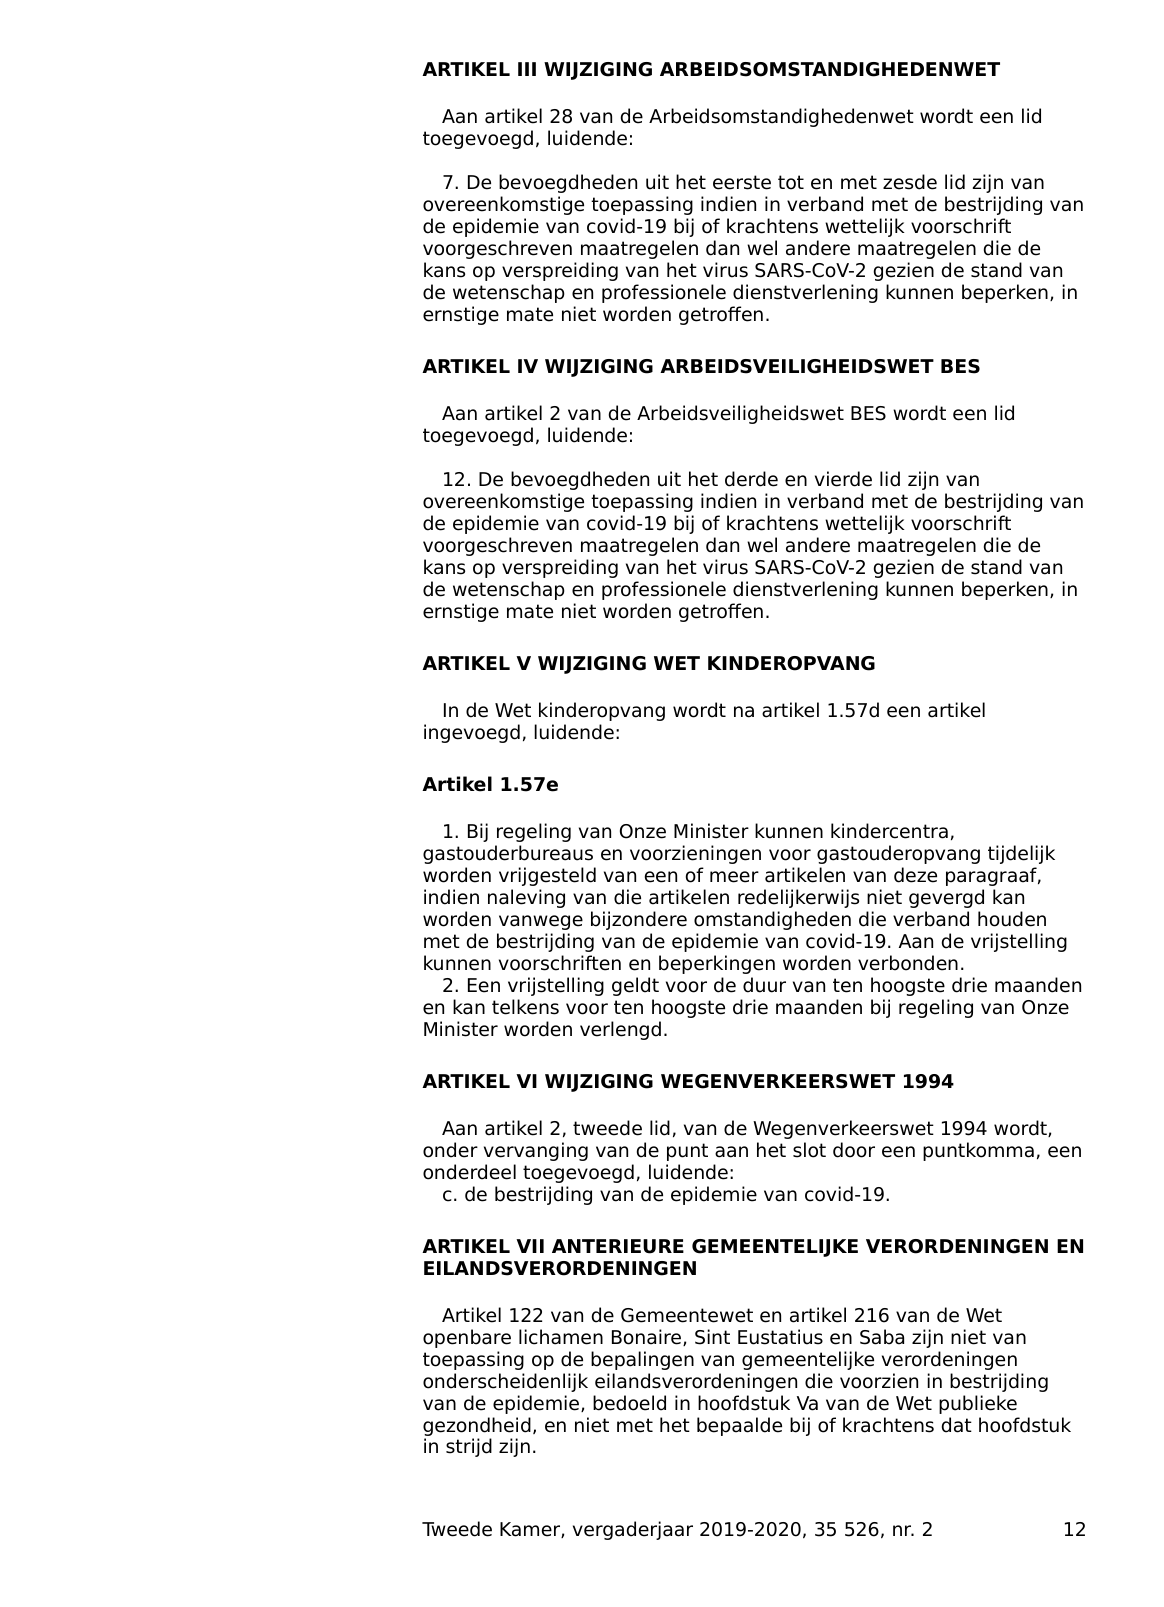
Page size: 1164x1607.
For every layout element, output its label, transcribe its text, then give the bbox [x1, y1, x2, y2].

text Aan artikel 28 van de Arbeidsomstandighedenwet wordt een lid toegevoegd, luidende: [422, 106, 1087, 150]
text In de Wet kinderopvang wordt na artikel 1.57d een artikel ingevoegd, luidende: [422, 700, 1087, 744]
subtitle ARTIKEL V WIJZIGING WET KINDEROPVANG [422, 653, 1087, 675]
text Aan artikel 2, tweede lid, van de Wegenverkeerswet 1994 wordt, onder vervanging van de punt aan het slot door een puntkomma, een onderdeel toegevoegd, luidende: [422, 1118, 1087, 1184]
subtitle ARTIKEL III WIJZIGING ARBEIDSOMSTANDIGHEDENWET [422, 59, 1087, 81]
text 7. De bevoegdheden uit het eerste tot en met zesde lid zijn van overeenkomstige toepassing indien in verband met de bestrijding van de epidemie van covid-19 bij of krachtens wettelijk voorschrift voorgeschreven maatregelen dan wel andere maatregelen die de kans op verspreiding van het virus SARS-CoV-2 gezien de stand van de wetenschap en professionele dienstverlening kunnen beperken, in ernstige mate niet worden getroffen. [422, 172, 1087, 326]
text 12. De bevoegdheden uit het derde en vierde lid zijn van overeenkomstige toepassing indien in verband met de bestrijding van de epidemie van covid-19 bij of krachtens wettelijk voorschrift voorgeschreven maatregelen dan wel andere maatregelen die de kans op verspreiding van het virus SARS-CoV-2 gezien de stand van de wetenschap en professionele dienstverlening kunnen beperken, in ernstige mate niet worden getroffen. [422, 469, 1087, 623]
text Artikel 122 van de Gemeentewet en artikel 216 van de Wet openbare lichamen Bonaire, Sint Eustatius en Saba zijn niet van toepassing op de bepalingen van gemeentelijke verordeningen onderscheidenlijk eilandsverordeningen die voorzien in bestrijding van de epidemie, bedoeld in hoofdstuk Va van de Wet publieke gezondheid, en niet met het bepaalde bij of krachtens dat hoofdstuk in strijd zijn. [422, 1304, 1087, 1458]
subtitle ARTIKEL VII ANTERIEURE GEMEENTELIJKE VERORDENINGEN EN EILANDSVERORDENINGEN [422, 1236, 1087, 1279]
subtitle ARTIKEL VI WIJZIGING WEGENVERKEERSWET 1994 [422, 1071, 1087, 1093]
subtitle Artikel 1.57e [422, 774, 1087, 796]
text Aan artikel 2 van de Arbeidsveiligheidswet BES wordt een lid toegevoegd, luidende: [422, 403, 1087, 447]
text c. de bestrijding van de epidemie van covid-19. [422, 1184, 1087, 1206]
subtitle ARTIKEL IV WIJZIGING ARBEIDSVEILIGHEIDSWET BES [422, 356, 1087, 378]
text 2. Een vrijstelling geldt voor de duur van ten hoogste drie maanden en kan telkens voor ten hoogste drie maanden bij regeling van Onze Minister worden verlengd. [422, 975, 1087, 1041]
text 1. Bij regeling van Onze Minister kunnen kindercentra, gastouderbureaus en voorzieningen voor gastouderopvang tijdelijk worden vrijgesteld van een of meer artikelen van deze paragraaf, indien naleving van die artikelen redelijkerwijs niet gevergd kan worden vanwege bijzondere omstandigheden die verband houden met de bestrijding van de epidemie van covid-19. Aan de vrijstelling kunnen voorschriften en beperkingen worden verbonden. [422, 821, 1087, 975]
